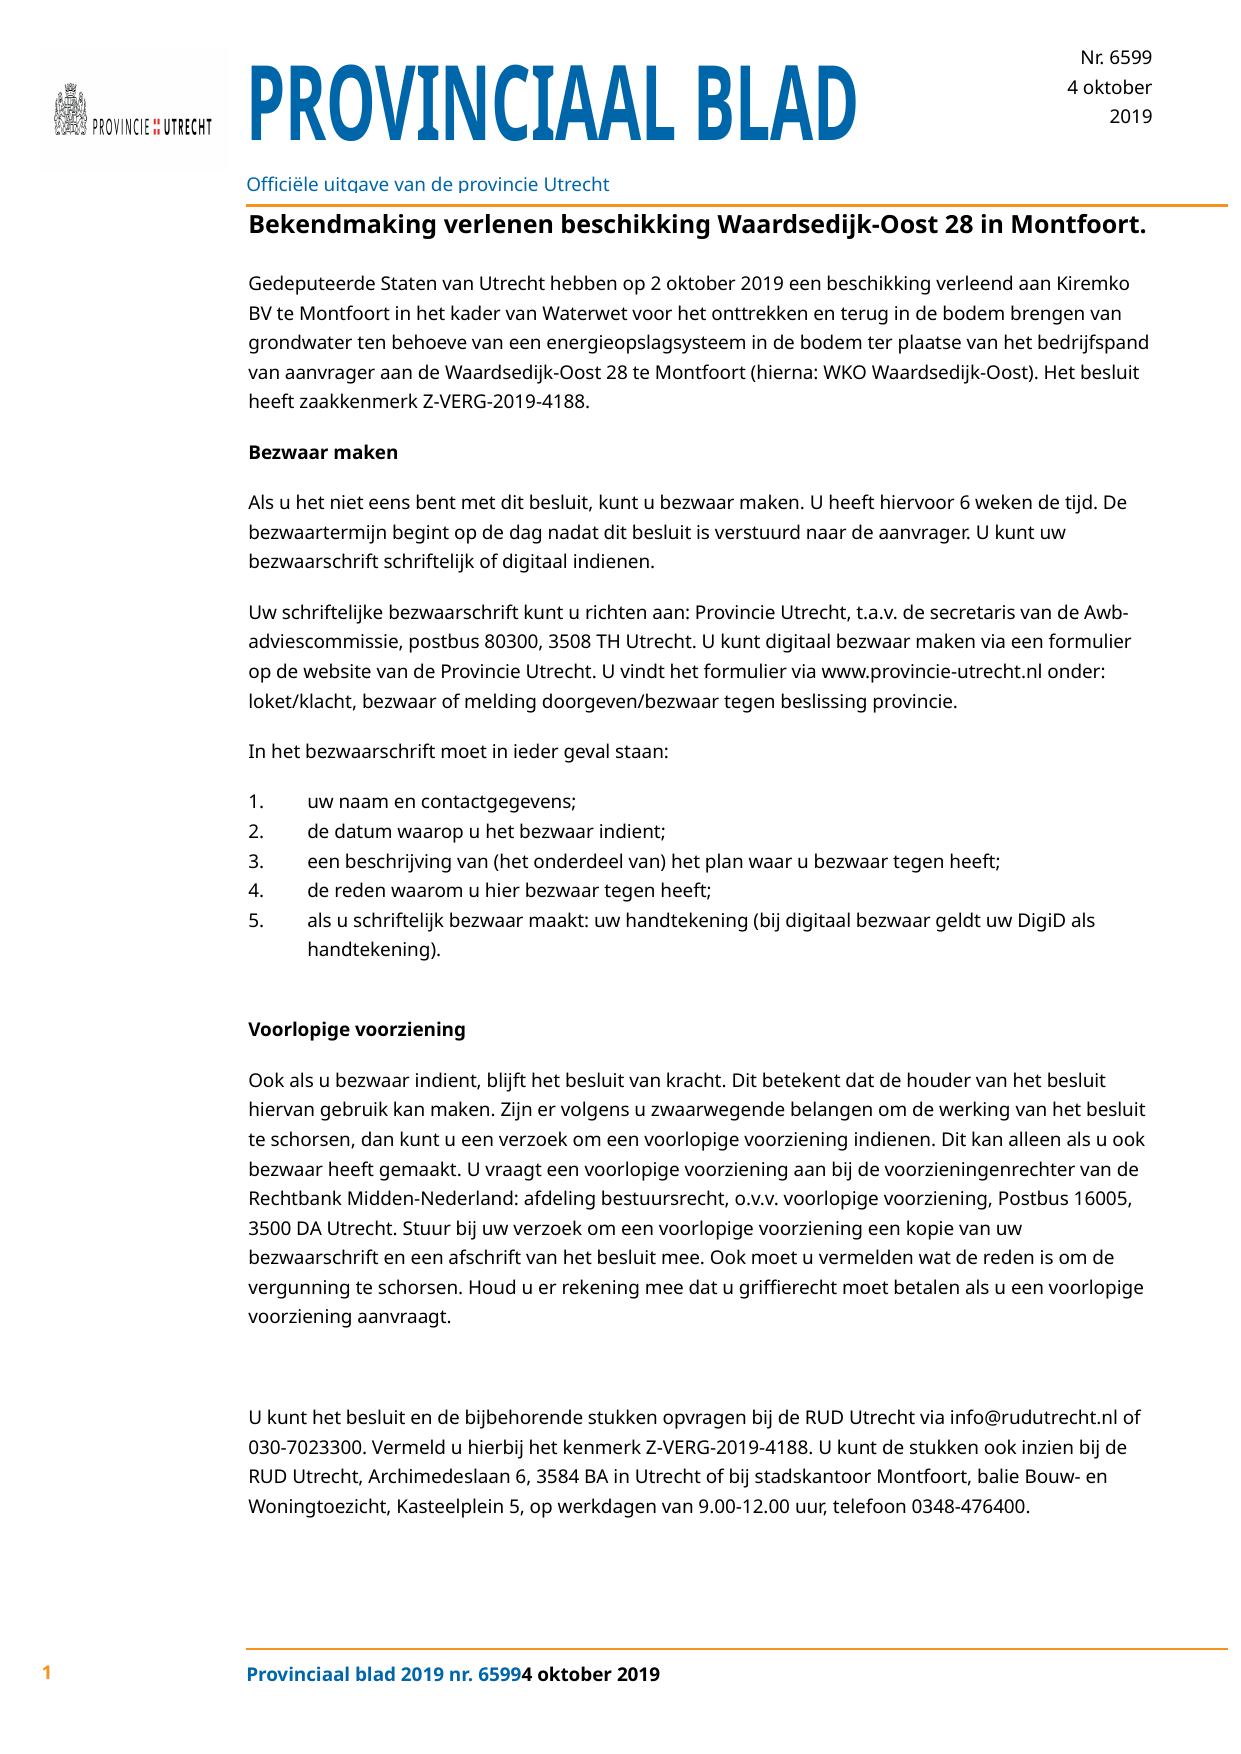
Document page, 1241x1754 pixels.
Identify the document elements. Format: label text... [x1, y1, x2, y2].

text Uw schriftelijke bezwaarschrift kunt u richten aan: Provincie Utrecht, t.a.v. de secretaris van de Awb-adviescommissie, postbus 80300, 3508 TH Utrecht. U kunt digitaal bezwaar maken via een formulier op de website van de Provincie Utrecht. U vindt het formulier via www.provincie-utrecht.nl onder: loket/klacht, bezwaar of melding doorgeven/bezwaar tegen beslissing provincie. [248, 599, 1152, 713]
text Ook als u bezwaar indient, blijft het besluit van kracht. Dit betekent dat de houder van het besluit hiervan gebruik kan maken. Zijn er volgens u zwaarwegende belangen om de werking van het besluit te schorsen, dan kunt u een verzoek om een voorlopige voorziening indienen. Dit kan alleen als u ook bezwaar heeft gemaakt. U vraagt een voorlopige voorziening aan bij de voorzieningenrechter van de Rechtbank Midden-Nederland: afdeling bestuursrecht, o.v.v. voorlopige voorziening, Postbus 16005, 3500 DA Utrecht. Stuur bij uw verzoek om een voorlopige voorziening een kopie van uw bezwaarschrift en een afschrift van het besluit mee. Ook moet u vermelden wat de reden is om de vergunning te schorsen. Houd u er rekening mee dat u griffierecht moet betalen als u een voorlopige voorziening aanvraagt. [248, 1067, 1152, 1329]
text Bezwaar maken [248, 439, 1152, 465]
text Gedeputeerde Staten van Utrecht hebben op 2 oktober 2019 een beschikking verleend aan Kiremko BV te Montfoort in het kader van Waterwet voor het onttrekken en terug in de bodem brengen van grondwater ten behoeve van een energieopslagsysteem in de bodem ter plaatse van het bedrijfspand van aanvrager aan de Waardsedijk-Oost 28 te Montfoort (hierna: WKO Waardsedijk-Oost). Het besluit heeft zaakkenmerk Z-VERG-2019-4188. [248, 270, 1152, 414]
picture [41, 47, 231, 172]
list uw naam en contactgegevens; [248, 789, 1152, 814]
text Voorlopige voorziening [248, 1017, 1152, 1042]
list de datum waarop u het bezwaar indient; [248, 818, 1152, 844]
text U kunt het besluit en de bijbehorende stukken opvragen bij de RUD Utrecht via info@rudutrecht.nl of 030-7023300. Vermeld u hierbij het kenmerk Z-VERG-2019-4188. U kunt de stukken ook inzien bij de RUD Utrecht, Archimedeslaan 6, 3584 BA in Utrecht of bij stadskantoor Montfoort, balie Bouw- en Woningtoezicht, Kasteelplein 5, op werkdagen van 9.00-12.00 uur, telefoon 0348-476400. [248, 1404, 1152, 1519]
list als u schriftelijk bezwaar maakt: uw handtekening (bij digitaal bezwaar geldt uw DigiD als handtekening). [248, 907, 1152, 962]
text Bekendmaking verlenen beschikking Waardsedijk-Oost 28 in Montfoort. [248, 207, 1152, 241]
list de reden waarom u hier bezwaar tegen heeft; [248, 877, 1152, 903]
list een beschrijving van (het onderdeel van) het plan waar u bezwaar tegen heeft; [248, 848, 1152, 873]
text In het bezwaarschrift moet in ieder geval staan: [248, 738, 1152, 764]
text Als u het niet eens bent met dit besluit, kunt u bezwaar maken. U heeft hiervoor 6 weken de tijd. De bezwaartermijn begint op de dag nadat dit besluit is verstuurd naar de aanvrager. U kunt uw bezwaarschrift schriftelijk of digitaal indienen. [248, 489, 1152, 574]
